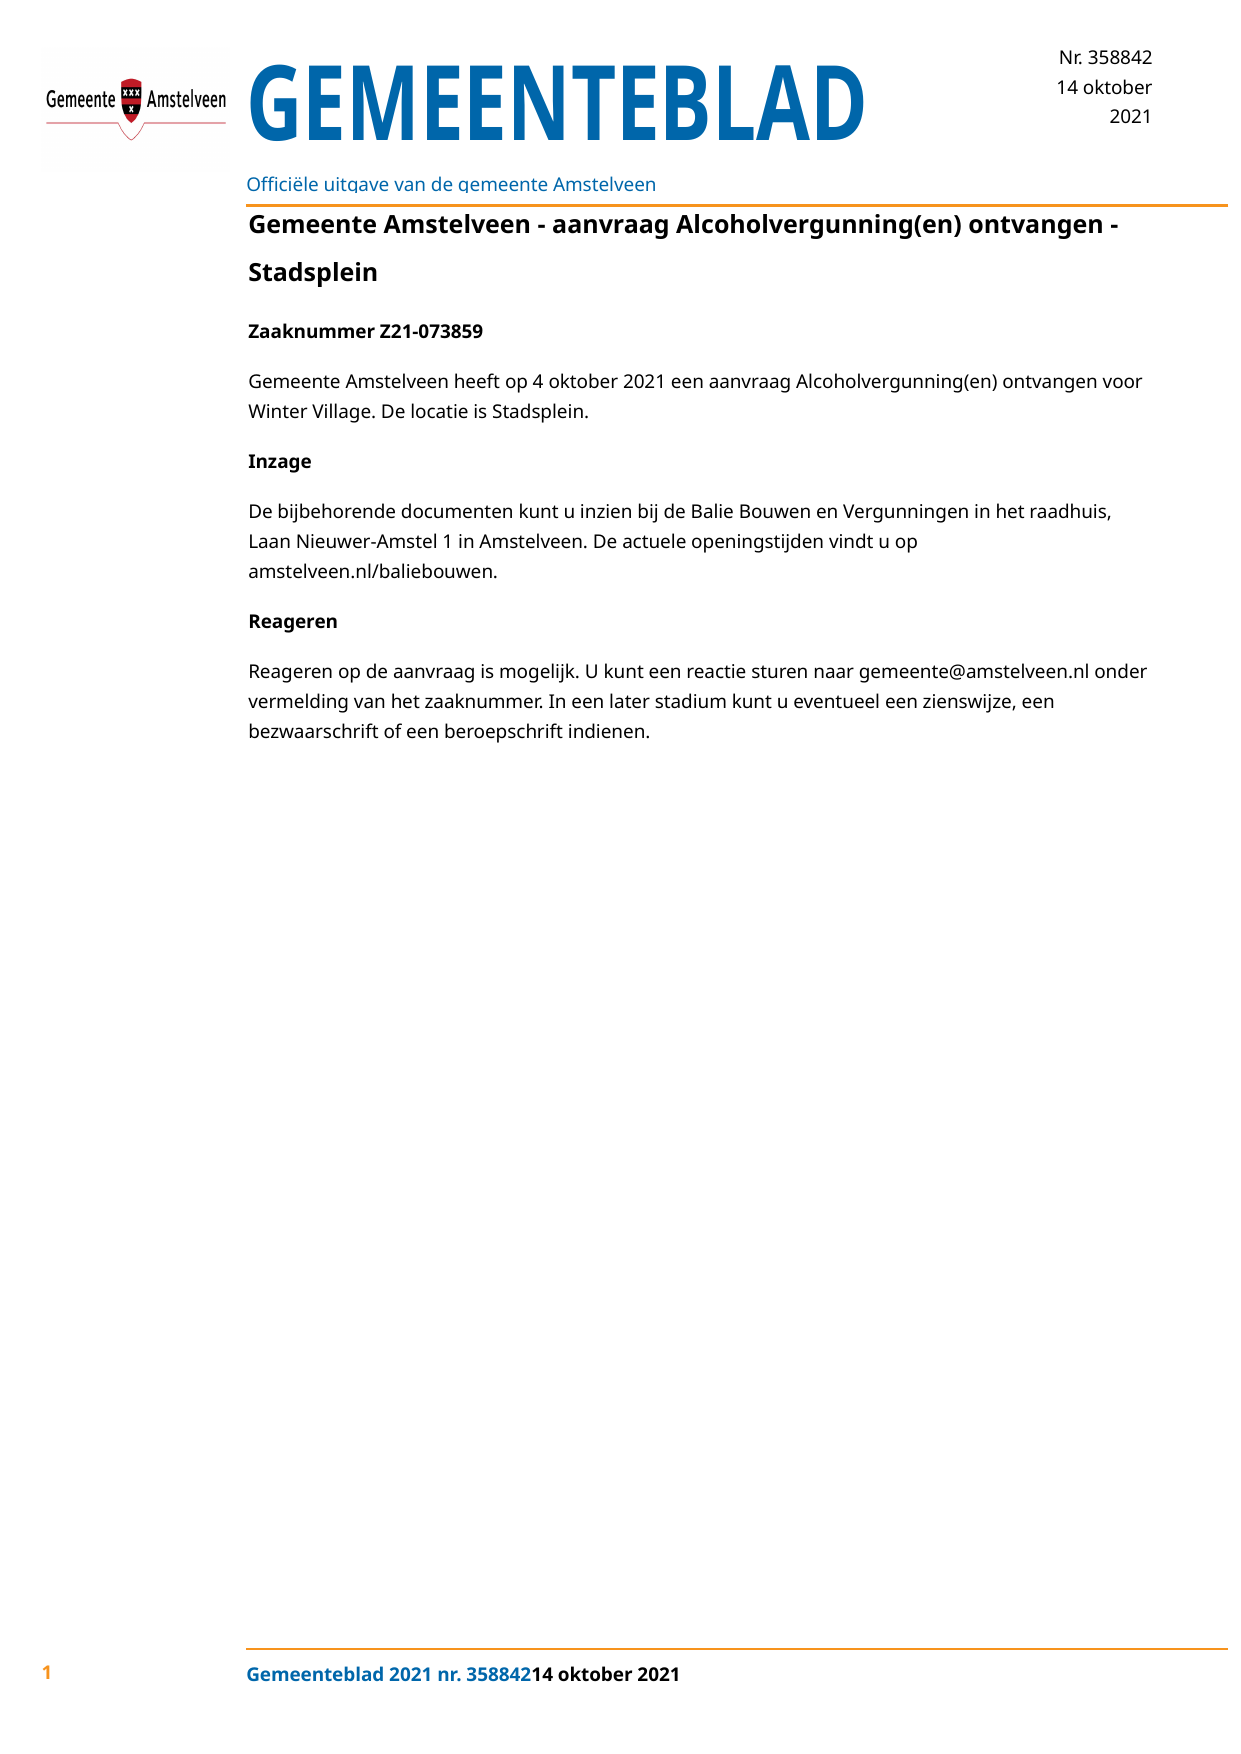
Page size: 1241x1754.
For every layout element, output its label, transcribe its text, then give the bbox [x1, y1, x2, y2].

text Reageren [248, 608, 1152, 634]
text Gemeente Amstelveen - aanvraag Alcoholvergunning(en) ontvangen - Stadsplein [248, 207, 1152, 288]
text Gemeente Amstelveen heeft op 4 oktober 2021 een aanvraag Alcoholvergunning(en) ontvangen voor Winter Village. De locatie is Stadsplein. [248, 368, 1152, 424]
text Inzage [248, 448, 1152, 474]
text Zaaknummer Z21-073859 [248, 318, 1152, 344]
text Reageren op de aanvraag is mogelijk. U kunt een reactie sturen naar gemeente@amstelveen.nl onder vermelding van het zaaknummer. In een later stadium kunt u eventueel een zienswijze, een bezwaarschrift of een beroepschrift indienen. [248, 659, 1152, 744]
picture [41, 47, 231, 172]
text De bijbehorende documenten kunt u inzien bij de Balie Bouwen en Vergunningen in het raadhuis, Laan Nieuwer-Amstel 1 in Amstelveen. De actuele openingstijden vindt u op amstelveen.nl/baliebouwen. [248, 499, 1152, 584]
